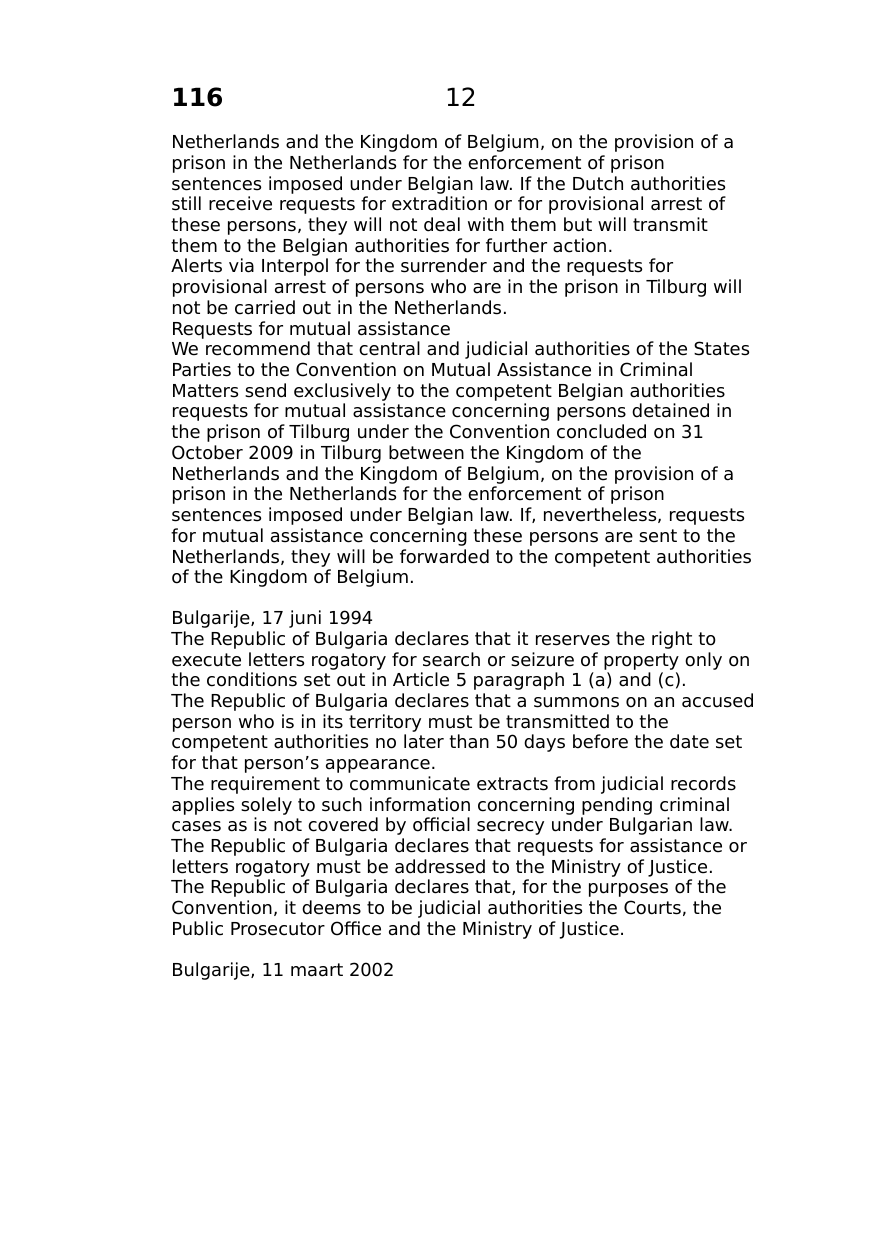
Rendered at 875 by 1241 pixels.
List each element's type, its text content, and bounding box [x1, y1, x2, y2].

text We recommend that central and judicial authorities of the States Parties to the Convention on Mutual Assistance in Criminal Matters send exclusively to the competent Belgian authorities requests for mutual assistance concerning persons detained in the prison of Tilburg under the Convention concluded on 31 October 2009 in Tilburg between the Kingdom of the Netherlands and the Kingdom of Belgium, on the provision of a prison in the Netherlands for the enforcement of prison sentences imposed under Belgian law. If, nevertheless, requests for mutual assistance concerning these persons are sent to the Netherlands, they will be forwarded to the competent authorities of the Kingdom of Belgium. [171, 339, 756, 588]
text The Republic of Bulgaria declares that requests for assistance or letters rogatory must be addressed to the Ministry of Justice. [171, 836, 756, 877]
text The Republic of Bulgaria declares that, for the purposes of the Convention, it deems to be judicial authorities the Courts, the Public Prosecutor Office and the Ministry of Justice. [171, 877, 756, 939]
text The Republic of Bulgaria declares that it reserves the right to execute letters rogatory for search or seizure of property only on the conditions set out in Article 5 paragraph 1 (a) and (c). [171, 629, 756, 691]
text Alerts via Interpol for the surrender and the requests for provisional arrest of persons who are in the prison in Tilburg will not be carried out in the Netherlands. [171, 256, 756, 318]
text Netherlands and the Kingdom of Belgium, on the provision of a prison in the Netherlands for the enforcement of prison sentences imposed under Belgian law. If the Dutch authorities still receive requests for extradition or for provisional arrest of these persons, they will not deal with them but will transmit them to the Belgian authorities for further action. [171, 132, 756, 256]
text Requests for mutual assistance [171, 318, 756, 339]
text Bulgarije, 11 maart 2002 [171, 959, 756, 980]
text The requirement to communicate extracts from judicial records applies solely to such information concerning pending criminal cases as is not covered by official secrecy under Bulgarian law. [171, 774, 756, 836]
text The Republic of Bulgaria declares that a summons on an accused person who is in its territory must be transmitted to the competent authorities no later than 50 days before the date set for that person’s appearance. [171, 691, 756, 774]
text Bulgarije, 17 juni 1994 [171, 608, 756, 629]
